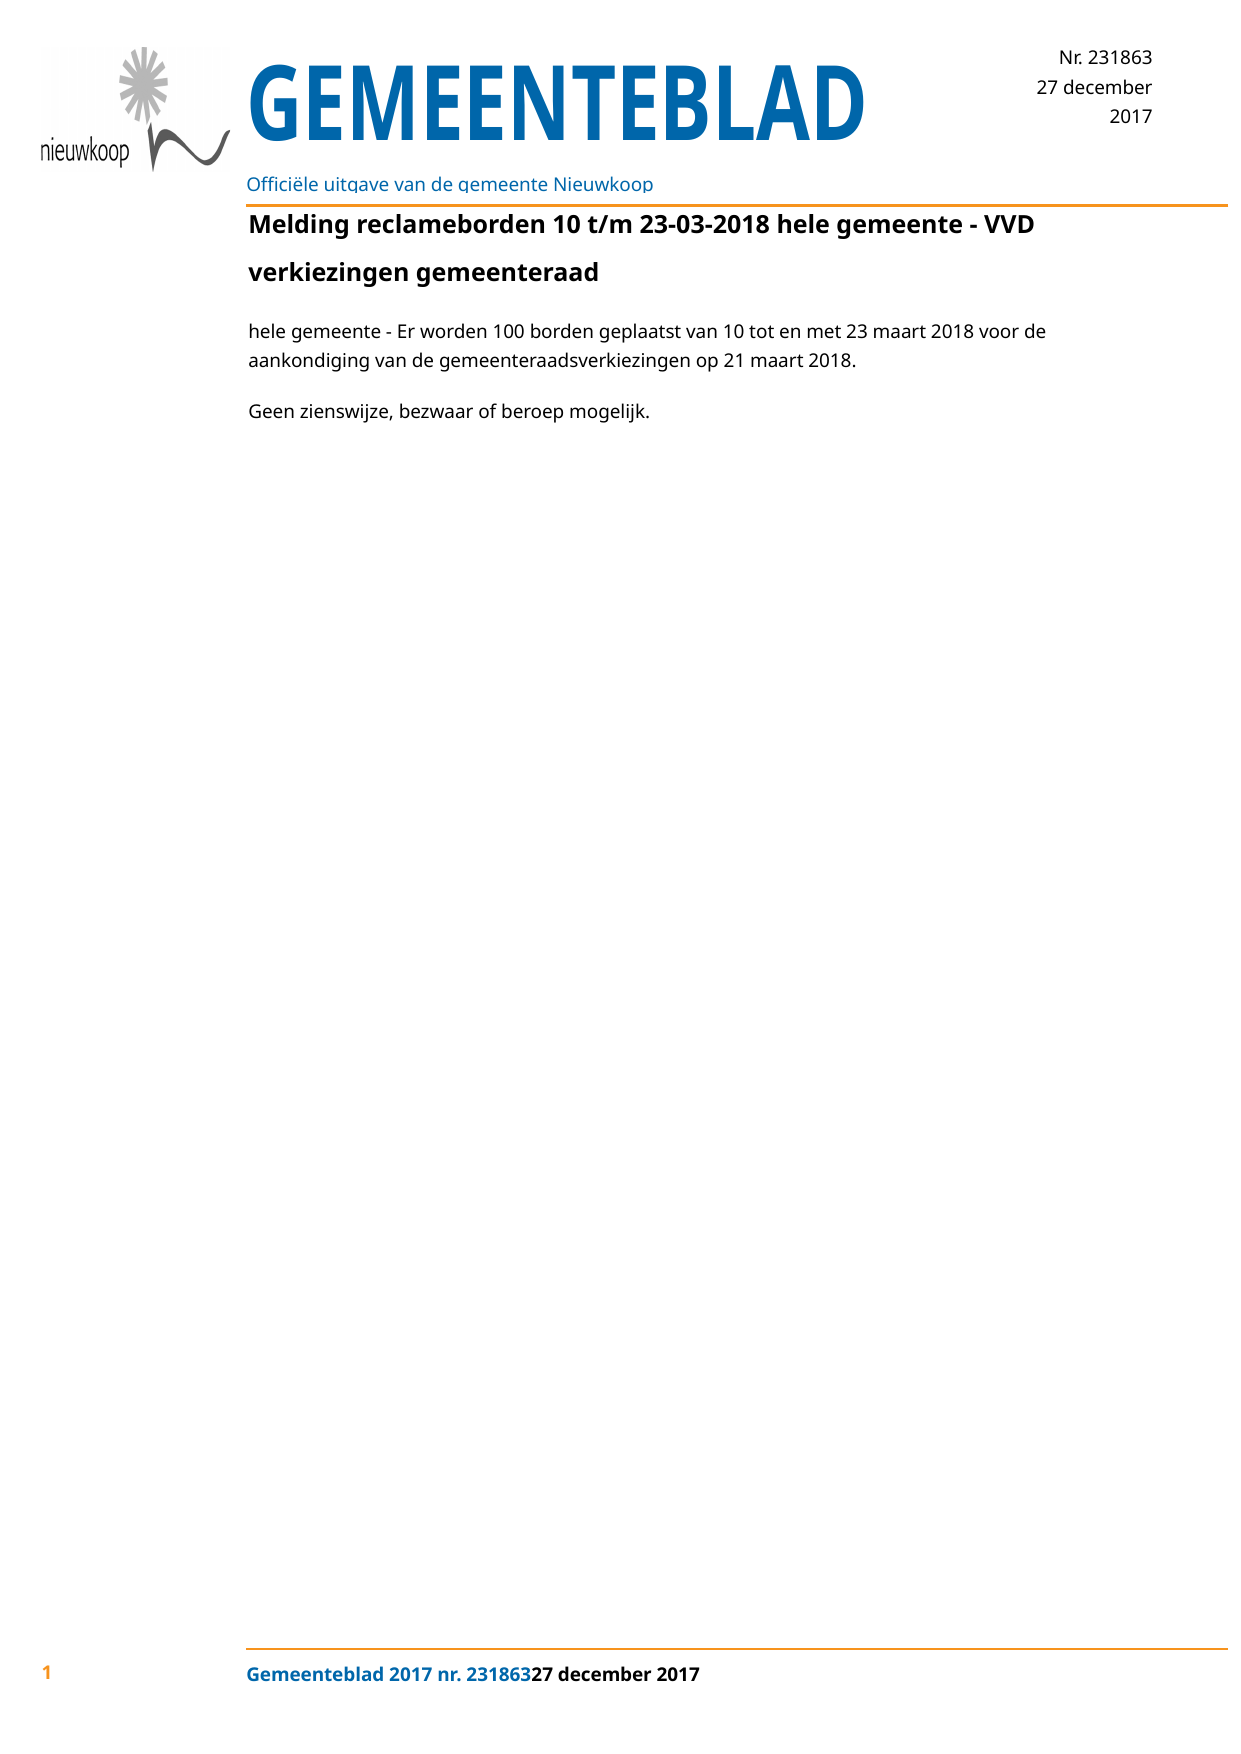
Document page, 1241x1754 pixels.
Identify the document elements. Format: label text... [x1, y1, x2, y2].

text Geen zienswijze, bezwaar of beroep mogelijk. [248, 398, 1152, 424]
text Melding reclameborden 10 t/m 23-03-2018 hele gemeente - VVD verkiezingen gemeenteraad [248, 207, 1152, 288]
text hele gemeente - Er worden 100 borden geplaatst van 10 tot en met 23 maart 2018 voor de aankondiging van de gemeenteraadsverkiezingen op 21 maart 2018. [248, 318, 1152, 373]
picture [41, 47, 231, 172]
